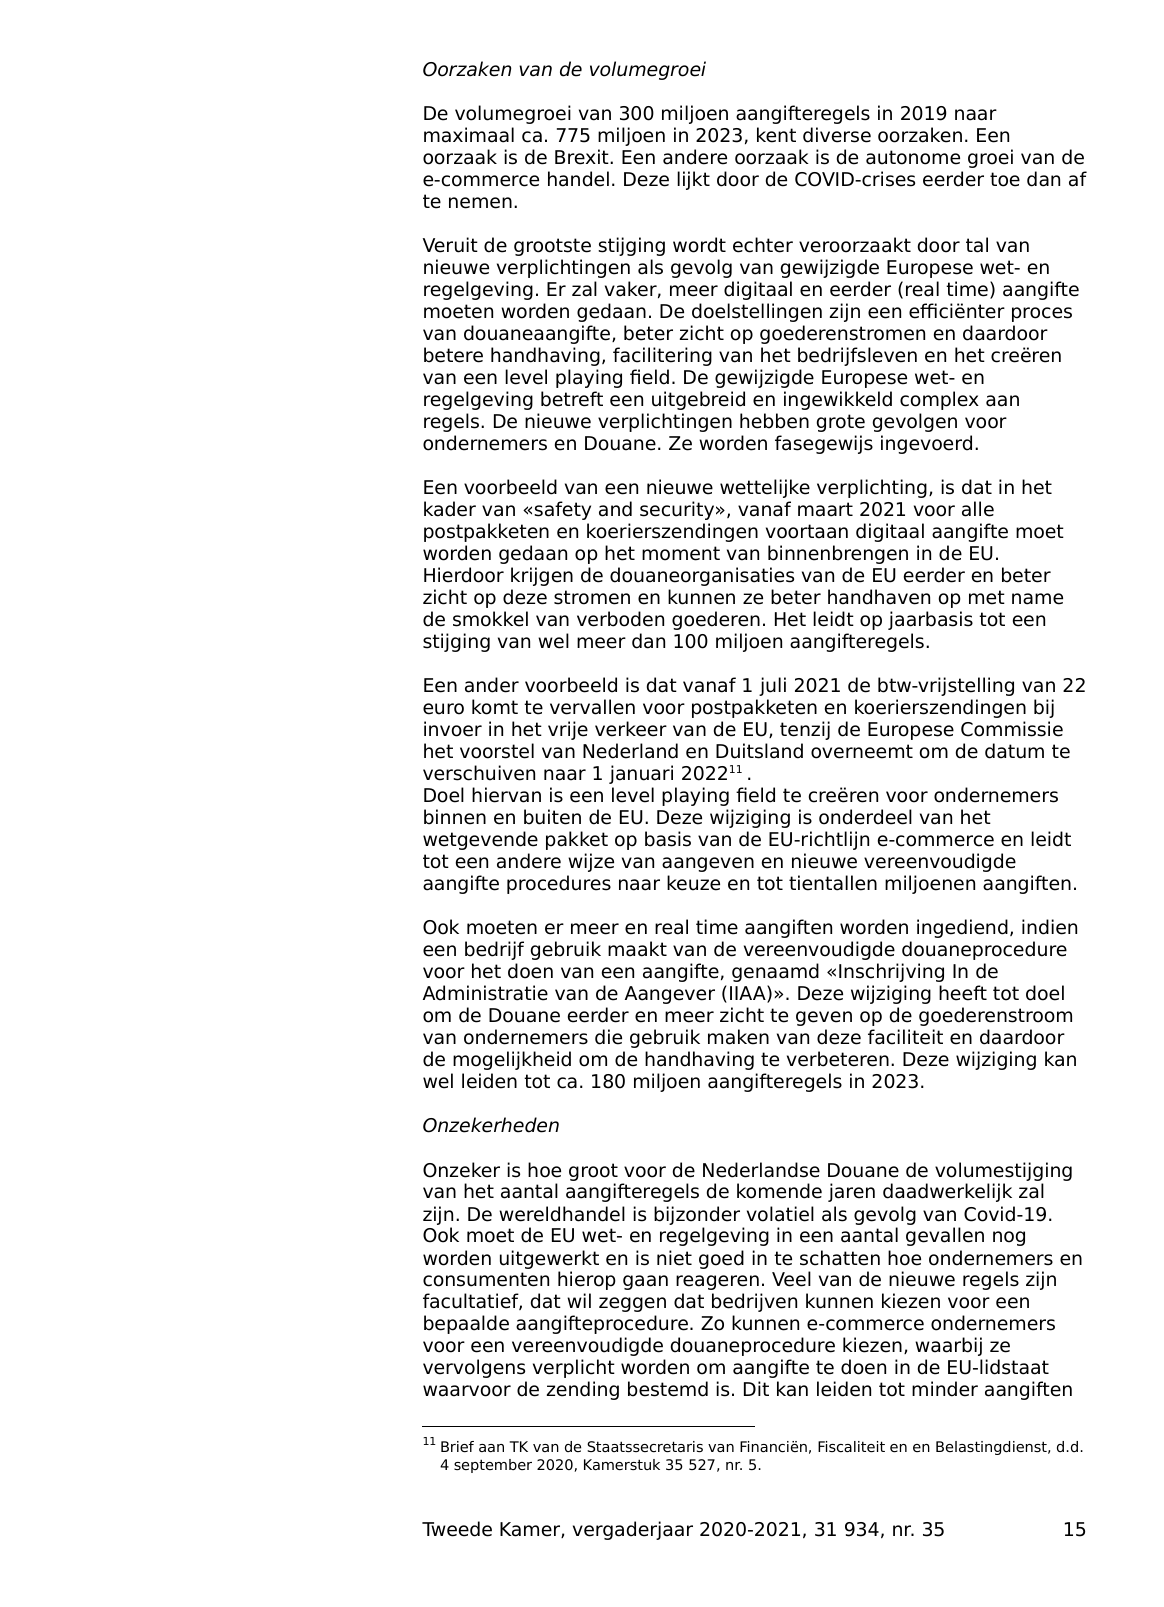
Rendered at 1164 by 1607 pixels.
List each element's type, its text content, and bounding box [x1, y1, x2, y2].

text Veruit de grootste stijging wordt echter veroorzaakt door tal van nieuwe verplichtingen als gevolg van gewijzigde Europese wet- en regelgeving. Er zal vaker, meer digitaal en eerder (real time) aangifte moeten worden gedaan. De doelstellingen zijn een efficiënter proces van douaneaangifte, beter zicht op goederenstromen en daardoor betere handhaving, facilitering van het bedrijfsleven en het creëren van een level playing field. De gewijzigde Europese wet- en regelgeving betreft een uitgebreid en ingewikkeld complex aan regels. De nieuwe verplichtingen hebben grote gevolgen voor ondernemers en Douane. Ze worden fasegewijs ingevoerd. [422, 235, 1087, 455]
text De volumegroei van 300 miljoen aangifteregels in 2019 naar maximaal ca. 775 miljoen in 2023, kent diverse oorzaken. Een oorzaak is de Brexit. Een andere oorzaak is de autonome groei van de e-commerce handel. Deze lijkt door de COVID-crises eerder toe dan af te nemen. [422, 103, 1087, 213]
text Ook moeten er meer en real time aangiften worden ingediend, indien een bedrijf gebruik maakt van de vereenvoudigde douaneprocedure voor het doen van een aangifte, genaamd «Inschrijving In de Administratie van de Aangever (IIAA)». Deze wijziging heeft tot doel om de Douane eerder en meer zicht te geven op de goederenstroom van ondernemers die gebruik maken van deze faciliteit en daardoor de mogelijkheid om de handhaving te verbeteren. Deze wijziging kan wel leiden tot ca. 180 miljoen aangifteregels in 2023. [422, 917, 1087, 1093]
text Een ander voorbeeld is dat vanaf 1 juli 2021 de btw-vrijstelling van 22 euro komt te vervallen voor postpakketen en koerierszendingen bij invoer in het vrije verkeer van de EU, tenzij de Europese Commissie het voorstel van Nederland en Duitsland overneemt om de datum te verschuiven naar 1 januari 2022. [422, 675, 1087, 785]
subtitle Oorzaken van de volumegroei [422, 59, 1087, 81]
text Brief aan TK van de Staatssecretaris van Financiën, Fiscaliteit en en Belastingdienst, d.d. 4 september 2020, Kamerstuk 35 527, nr. 5. [422, 1435, 1087, 1474]
text Onzeker is hoe groot voor de Nederlandse Douane de volumestijging van het aantal aangifteregels de komende jaren daadwerkelijk zal zijn. De wereldhandel is bijzonder volatiel als gevolg van Covid-19. Ook moet de EU wet- en regelgeving in een aantal gevallen nog worden uitgewerkt en is niet goed in te schatten hoe ondernemers en consumenten hierop gaan reageren. Veel van de nieuwe regels zijn facultatief, dat wil zeggen dat bedrijven kunnen kiezen voor een bepaalde aangifteprocedure. Zo kunnen e-commerce ondernemers voor een vereenvoudigde douaneprocedure kiezen, waarbij ze vervolgens verplicht worden om aangifte te doen in de EU-lidstaat waarvoor de zending bestemd is. Dit kan leiden tot minder aangiften [422, 1159, 1087, 1401]
subtitle Onzekerheden [422, 1115, 1087, 1137]
text Doel hiervan is een level playing field te creëren voor ondernemers binnen en buiten de EU. Deze wijziging is onderdeel van het wetgevende pakket op basis van de EU-richtlijn e-commerce en leidt tot een andere wijze van aangeven en nieuwe vereenvoudigde aangifte procedures naar keuze en tot tientallen miljoenen aangiften. [422, 785, 1087, 895]
text Een voorbeeld van een nieuwe wettelijke verplichting, is dat in het kader van «safety and security», vanaf maart 2021 voor alle postpakketen en koerierszendingen voortaan digitaal aangifte moet worden gedaan op het moment van binnenbrengen in de EU. Hierdoor krijgen de douaneorganisaties van de EU eerder en beter zicht op deze stromen en kunnen ze beter handhaven op met name de smokkel van verboden goederen. Het leidt op jaarbasis tot een stijging van wel meer dan 100 miljoen aangifteregels. [422, 477, 1087, 653]
